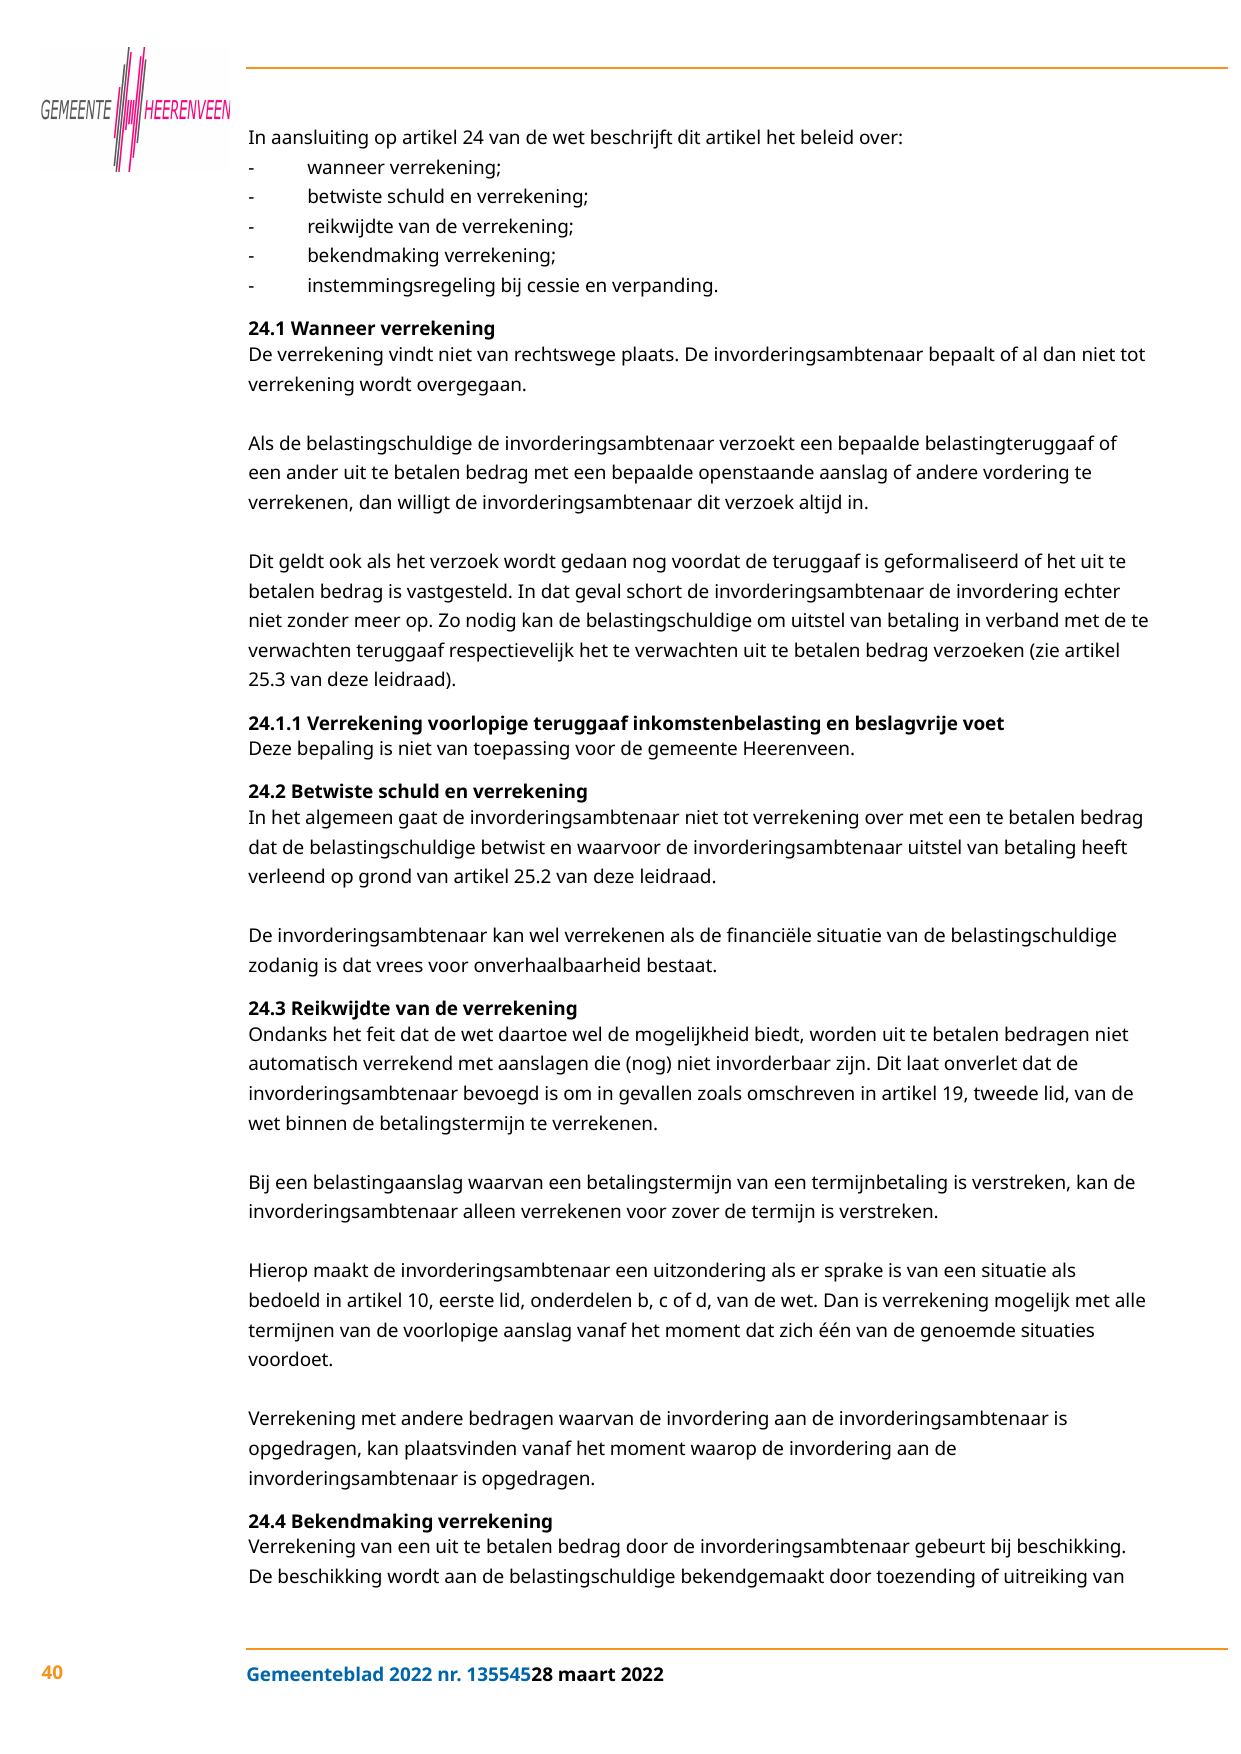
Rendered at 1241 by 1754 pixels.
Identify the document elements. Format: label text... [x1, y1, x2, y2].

text In aansluiting op artikel 24 van de wet beschrijft dit artikel het beleid over: [248, 124, 1152, 150]
text 24.1.1 Verrekening voorlopige teruggaaf inkomstenbelasting en beslagvrije voet [248, 710, 1152, 735]
text 24.1 Wanneer verrekening [248, 315, 1152, 341]
text Deze bepaling is niet van toepassing voor de gemeente Heerenveen. [248, 735, 1152, 761]
text Als de belastingschuldige de invorderingsambtenaar verzoekt een bepaalde belastingteruggaaf of een ander uit te betalen bedrag met een bepaalde openstaande aanslag of andere vordering te verrekenen, dan willigt de invorderingsambtenaar dit verzoek altijd in. [248, 430, 1152, 515]
text Ondanks het feit dat de wet daartoe wel de mogelijkheid biedt, worden uit te betalen bedragen niet automatisch verrekend met aanslagen die (nog) niet invorderbaar zijn. Dit laat onverlet dat de invorderingsambtenaar bevoegd is om in gevallen zoals omschreven in artikel 19, tweede lid, van de wet binnen de betalingstermijn te verrekenen. [248, 1021, 1152, 1136]
picture [41, 47, 231, 172]
text 24.3 Reikwijdte van de verrekening [248, 995, 1152, 1021]
text Hierop maakt de invorderingsambtenaar een uitzondering als er sprake is van een situatie als bedoeld in artikel 10, eerste lid, onderdelen b, c of d, van de wet. Dan is verrekening mogelijk met alle termijnen van de voorlopige aanslag vanaf het moment dat zich één van de genoemde situaties voordoet. [248, 1258, 1152, 1372]
text Verrekening van een uit te betalen bedrag door de invorderingsambtenaar gebeurt bij beschikking. De beschikking wordt aan de belastingschuldige bekendgemaakt door toezending of uitreiking van [248, 1534, 1152, 1589]
text Dit geldt ook als het verzoek wordt gedaan nog voordat de teruggaaf is geformaliseerd of het uit te betalen bedrag is vastgesteld. In dat geval schort de invorderingsambtenaar de invordering echter niet zonder meer op. Zo nodig kan de belastingschuldige om uitstel van betaling in verband met de te verwachten teruggaaf respectievelijk het te verwachten uit te betalen bedrag verzoeken (zie artikel 25.3 van deze leidraad). [248, 548, 1152, 692]
list bekendmaking verrekening; [248, 243, 1152, 268]
text De invorderingsambtenaar kan wel verrekenen als de financiële situatie van de belastingschuldige zodanig is dat vrees voor onverhaalbaarheid bestaat. [248, 923, 1152, 978]
list reikwijdte van de verrekening; [248, 213, 1152, 239]
text 24.2 Betwiste schuld en verrekening [248, 778, 1152, 804]
list betwiste schuld en verrekening; [248, 183, 1152, 209]
text De verrekening vindt niet van rechtswege plaats. De invorderingsambtenaar bepaalt of al dan niet tot verrekening wordt overgegaan. [248, 341, 1152, 396]
text 24.4 Bekendmaking verrekening [248, 1508, 1152, 1534]
text In het algemeen gaat de invorderingsambtenaar niet tot verrekening over met een te betalen bedrag dat de belastingschuldige betwist en waarvoor de invorderingsambtenaar uitstel van betaling heeft verleend op grond van artikel 25.2 van deze leidraad. [248, 804, 1152, 889]
list instemmingsregeling bij cessie en verpanding. [248, 272, 1152, 298]
text Bij een belastingaanslag waarvan een betalingstermijn van een termijnbetaling is verstreken, kan de invorderingsambtenaar alleen verrekenen voor zover de termijn is verstreken. [248, 1169, 1152, 1224]
list wanneer verrekening; [248, 154, 1152, 180]
text Verrekening met andere bedragen waarvan de invordering aan de invorderingsambtenaar is opgedragen, kan plaatsvinden vanaf het moment waarop de invordering aan de invorderingsambtenaar is opgedragen. [248, 1406, 1152, 1491]
